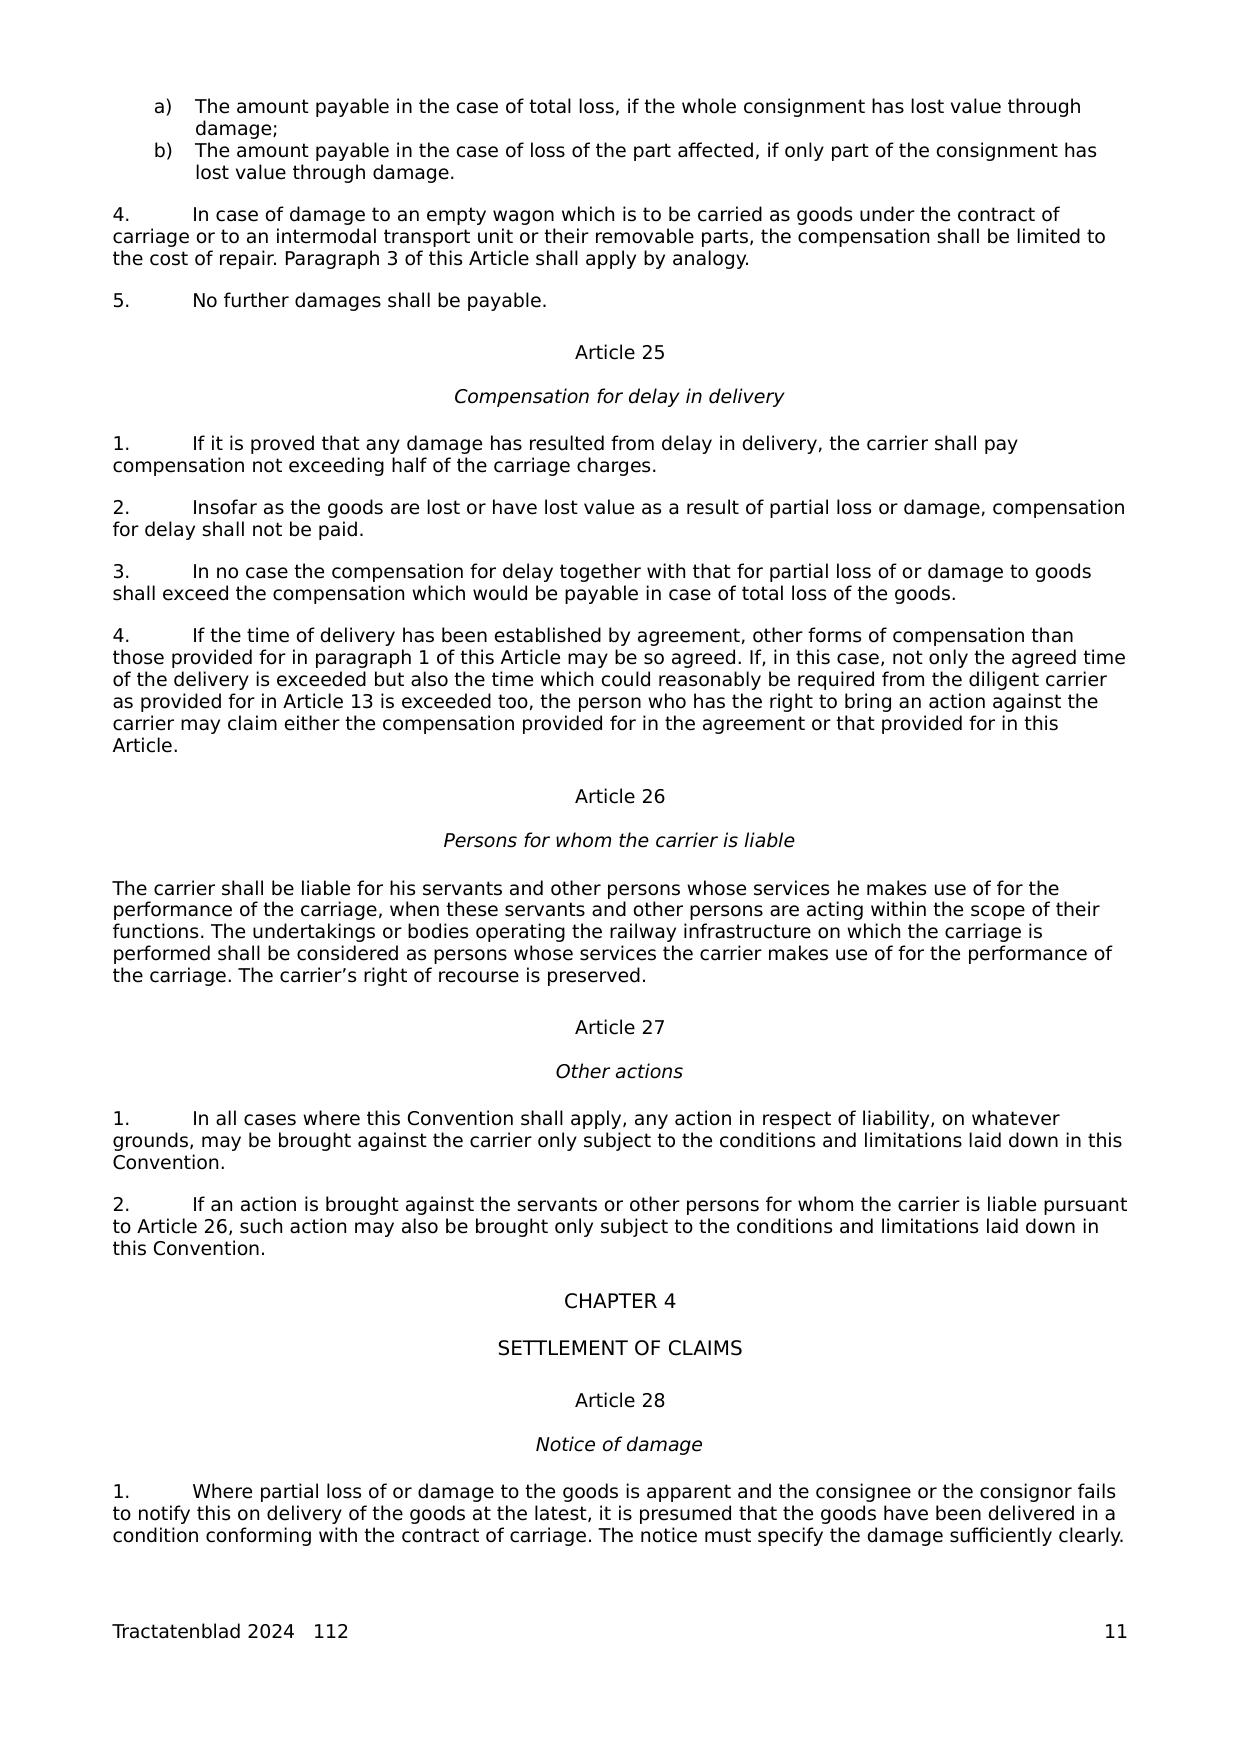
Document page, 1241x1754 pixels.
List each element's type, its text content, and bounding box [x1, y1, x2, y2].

text 5. No further damages shall be payable. [112, 290, 1128, 312]
text 2. Insofar as the goods are lost or have lost value as a result of partial loss or damage, compensation for delay shall not be paid. [112, 497, 1128, 541]
text a) The amount payable in the case of total loss, if the whole consignment has lost value through damage; [153, 96, 1128, 140]
text 1. In all cases where this Convention shall apply, any action in respect of liability, on whatever grounds, may be brought against the carrier only subject to the conditions and limitations laid down in this Convention. [112, 1108, 1128, 1174]
text 4. In case of damage to an empty wagon which is to be carried as goods under the contract of carriage or to an intermodal transport unit or their removable parts, the compensation shall be limited to the cost of repair. Paragraph 3 of this Article shall apply by analogy. [112, 204, 1128, 270]
subtitle Article 26 Persons for whom the carrier is liable [112, 786, 1128, 852]
subtitle CHAPTER 4 SETTLEMENT OF CLAIMS [112, 1290, 1128, 1360]
text 4. If the time of delivery has been established by agreement, other forms of compensation than those provided for in paragraph 1 of this Article may be so agreed. If, in this case, not only the agreed time of the delivery is exceeded but also the time which could reasonably be required from the diligent carrier as provided for in Article 13 is exceeded too, the person who has the right to bring an action against the carrier may claim either the compensation provided for in the agreement or that provided for in this Article. [112, 624, 1128, 756]
text 1. If it is proved that any damage has resulted from delay in delivery, the carrier shall pay compensation not exceeding half of the carriage charges. [112, 433, 1128, 477]
subtitle Article 27 Other actions [112, 1017, 1128, 1083]
subtitle Article 28 Notice of damage [112, 1390, 1128, 1456]
subtitle Article 25 Compensation for delay in delivery [112, 342, 1128, 408]
text 3. In no case the compensation for delay together with that for partial loss of or damage to goods shall exceed the compensation which would be payable in case of total loss of the goods. [112, 561, 1128, 604]
text b) The amount payable in the case of loss of the part affected, if only part of the consignment has lost value through damage. [153, 140, 1128, 184]
text 1. Where partial loss of or damage to the goods is apparent and the consignee or the consignor fails to notify this on delivery of the goods at the latest, it is presumed that the goods have been delivered in a condition conforming with the contract of carriage. The notice must specify the damage sufficiently clearly. [112, 1481, 1128, 1547]
text The carrier shall be liable for his servants and other persons whose services he makes use of for the performance of the carriage, when these servants and other persons are acting within the scope of their functions. The undertakings or bodies operating the railway infrastructure on which the carriage is performed shall be considered as persons whose services the carrier makes use of for the performance of the carriage. The carrier’s right of recourse is preserved. [112, 877, 1128, 987]
text 2. If an action is brought against the servants or other persons for whom the carrier is liable pursuant to Article 26, such action may also be brought only subject to the conditions and limitations laid down in this Convention. [112, 1194, 1128, 1260]
